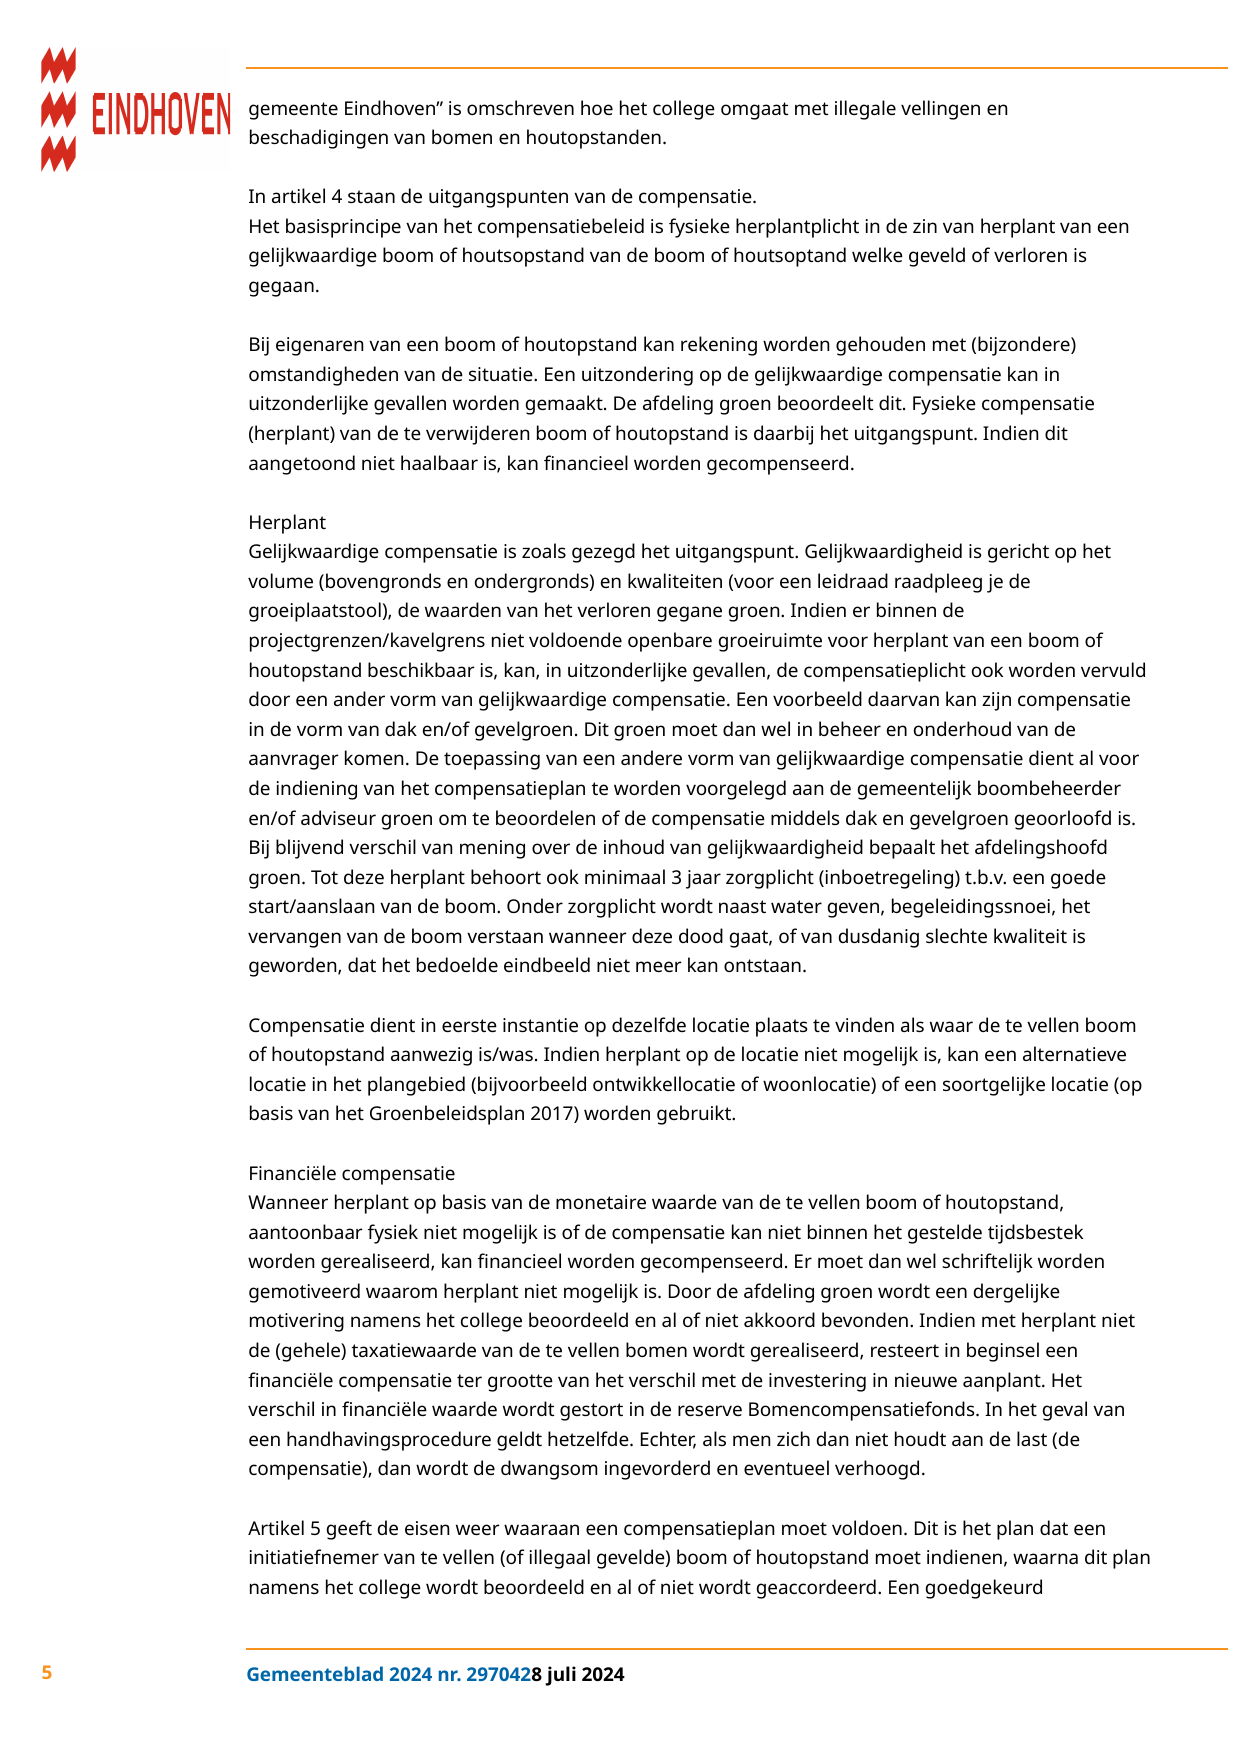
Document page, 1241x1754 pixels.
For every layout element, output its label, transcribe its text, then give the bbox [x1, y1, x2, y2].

text Compensatie dient in eerste instantie op dezelfde locatie plaats te vinden als waar de te vellen boom of houtopstand aanwezig is/was. Indien herplant op de locatie niet mogelijk is, kan een alternatieve locatie in het plangebied (bijvoorbeeld ontwikkellocatie of woonlocatie) of een soortgelijke locatie (op basis van het Groenbeleidsplan 2017) worden gebruikt. [248, 1012, 1152, 1126]
text Bij eigenaren van een boom of houtopstand kan rekening worden gehouden met (bijzondere) omstandigheden van de situatie. Een uitzondering op de gelijkwaardige compensatie kan in uitzonderlijke gevallen worden gemaakt. De afdeling groen beoordeelt dit. Fysieke compensatie (herplant) van de te verwijderen boom of houtopstand is daarbij het uitgangspunt. Indien dit aangetoond niet haalbaar is, kan financieel worden gecompenseerd. [248, 331, 1152, 476]
text Financiële compensatie [248, 1160, 1152, 1186]
text Artikel 5 geeft de eisen weer waaraan een compensatieplan moet voldoen. Dit is het plan dat een initiatiefnemer van te vellen (of illegaal gevelde) boom of houtopstand moet indienen, waarna dit plan namens het college wordt beoordeeld en al of niet wordt geaccordeerd. Een goedgekeurd [248, 1515, 1152, 1600]
text Het basisprincipe van het compensatiebeleid is fysieke herplantplicht in de zin van herplant van een gelijkwaardige boom of houtsopstand van de boom of houtsoptand welke geveld of verloren is gegaan. [248, 213, 1152, 298]
text Herplant [248, 509, 1152, 535]
text Wanneer herplant op basis van de monetaire waarde van de te vellen boom of houtopstand, aantoonbaar fysiek niet mogelijk is of de compensatie kan niet binnen het gestelde tijdsbestek worden gerealiseerd, kan financieel worden gecompenseerd. Er moet dan wel schriftelijk worden gemotiveerd waarom herplant niet mogelijk is. Door de afdeling groen wordt een dergelijke motivering namens het college beoordeeld en al of niet akkoord bevonden. Indien met herplant niet de (gehele) taxatiewaarde van de te vellen bomen wordt gerealiseerd, resteert in beginsel een financiële compensatie ter grootte van het verschil met de investering in nieuwe aanplant. Het verschil in financiële waarde wordt gestort in de reserve Bomencompensatiefonds. In het geval van een handhavingsprocedure geldt hetzelfde. Echter, als men zich dan niet houdt aan de last (de compensatie), dan wordt de dwangsom ingevorderd en eventueel verhoogd. [248, 1189, 1152, 1481]
picture [41, 47, 231, 172]
text Gelijkwaardige compensatie is zoals gezegd het uitgangspunt. Gelijkwaardigheid is gericht op het volume (bovengronds en ondergronds) en kwaliteiten (voor een leidraad raadpleeg je de groeiplaatstool), de waarden van het verloren gegane groen. Indien er binnen de projectgrenzen/kavelgrens niet voldoende openbare groeiruimte voor herplant van een boom of houtopstand beschikbaar is, kan, in uitzonderlijke gevallen, de compensatieplicht ook worden vervuld door een ander vorm van gelijkwaardige compensatie. Een voorbeeld daarvan kan zijn compensatie in de vorm van dak en/of gevelgroen. Dit groen moet dan wel in beheer en onderhoud van de aanvrager komen. De toepassing van een andere vorm van gelijkwaardige compensatie dient al voor de indiening van het compensatieplan te worden voorgelegd aan de gemeentelijk boombeheerder en/of adviseur groen om te beoordelen of de compensatie middels dak en gevelgroen geoorloofd is. Bij blijvend verschil van mening over de inhoud van gelijkwaardigheid bepaalt het afdelingshoofd groen. Tot deze herplant behoort ook minimaal 3 jaar zorgplicht (inboetregeling) t.b.v. een goede start/aanslaan van de boom. Onder zorgplicht wordt naast water geven, begeleidingssnoei, het vervangen van de boom verstaan wanneer deze dood gaat, of van dusdanig slechte kwaliteit is geworden, dat het bedoelde eindbeeld niet meer kan ontstaan. [248, 538, 1152, 978]
text gemeente Eindhoven” is omschreven hoe het college omgaat met illegale vellingen en beschadigingen van bomen en houtopstanden. [248, 95, 1152, 150]
text In artikel 4 staan de uitgangspunten van de compensatie. [248, 183, 1152, 209]
